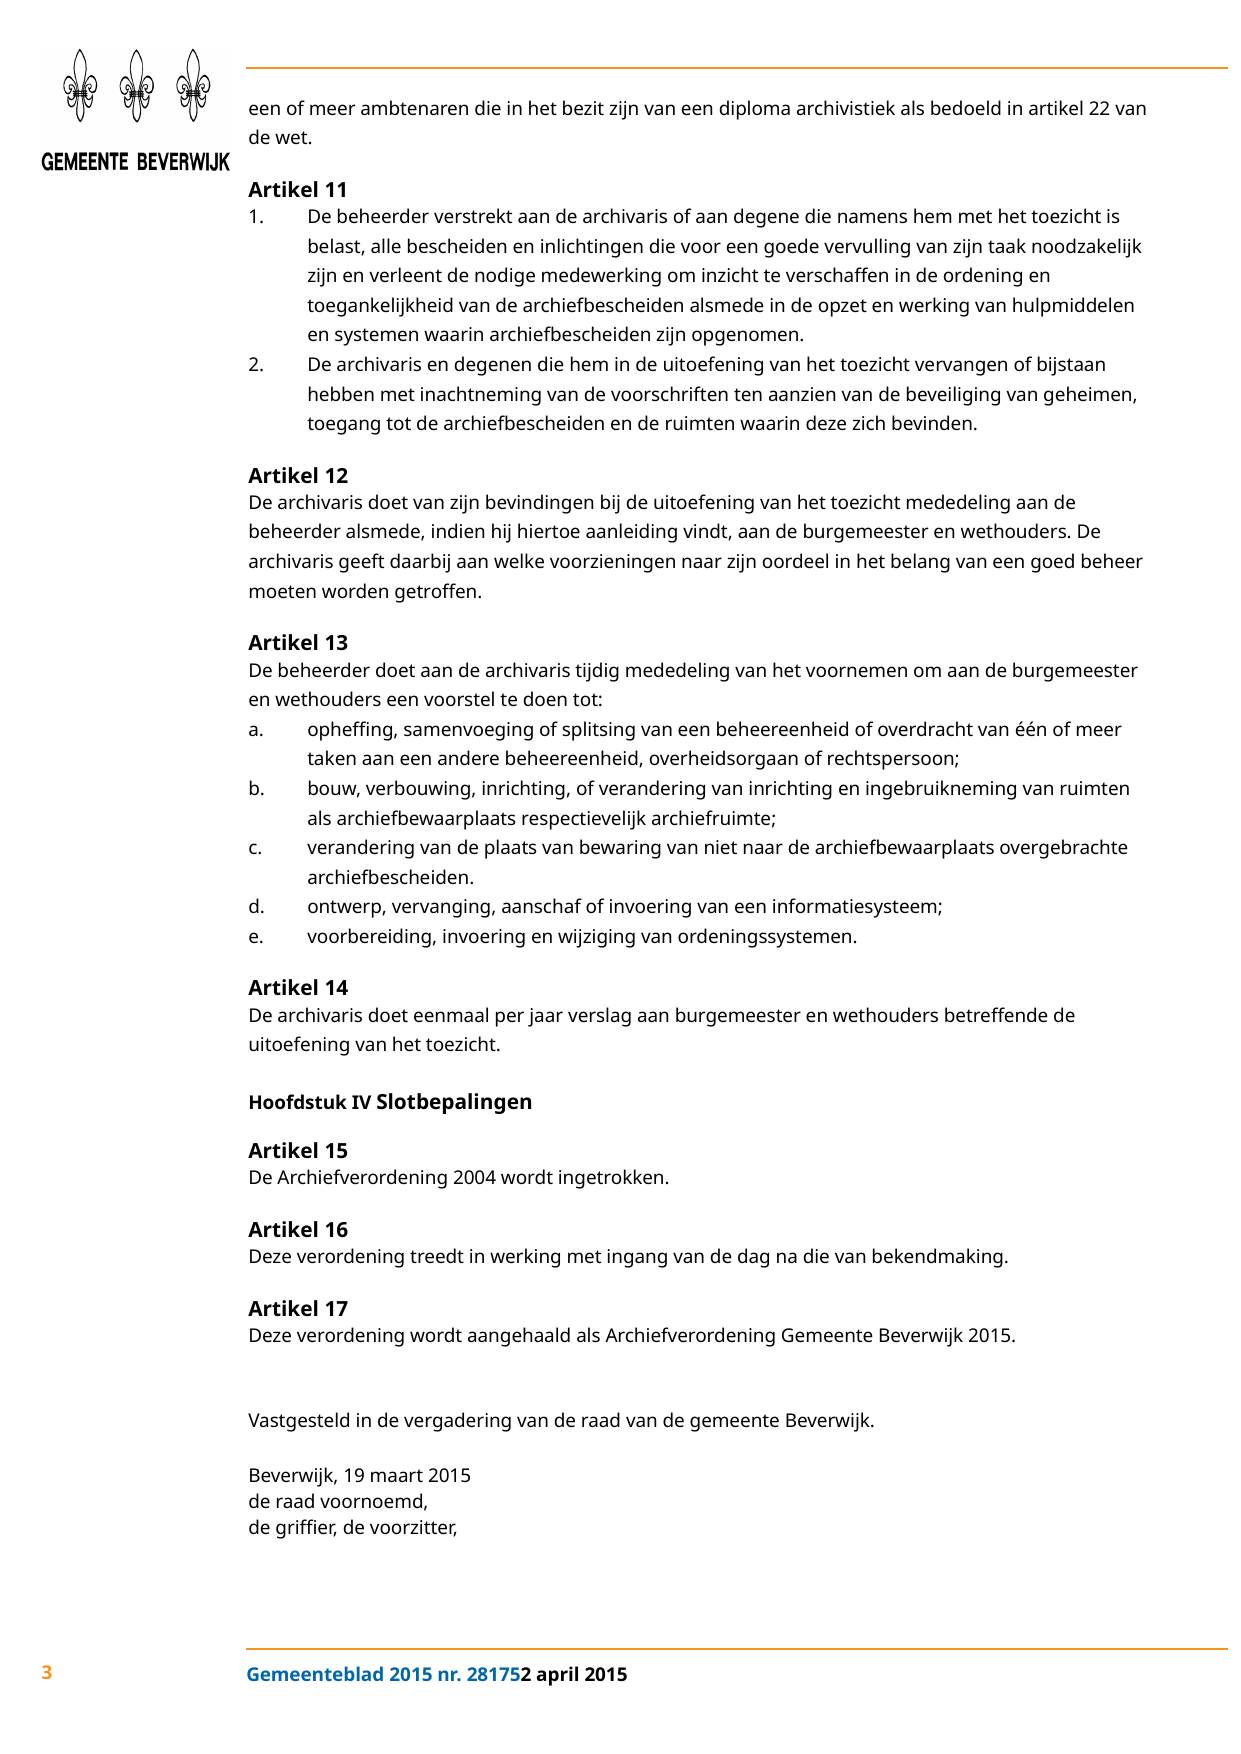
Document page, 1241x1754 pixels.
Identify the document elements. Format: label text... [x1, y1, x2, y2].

text Artikel 17 [248, 1294, 1152, 1322]
text Deze verordening wordt aangehaald als Archiefverordening Gemeente Beverwijk 2015. [248, 1322, 1152, 1348]
text Artikel 13 [248, 628, 1152, 657]
text Artikel 14 [248, 973, 1152, 1002]
list De beheerder verstrekt aan de archivaris of aan degene die namens hem met het toezicht is belast, alle bescheiden en inlichtingen die voor een goede vervulling van zijn taak noodzakelijk zijn en verleent de nodige medewerking om inzicht te verschaffen in de ordening en toegankelijkheid van de archiefbescheiden alsmede in de opzet en werking van hulpmiddelen en systemen waarin archiefbescheiden zijn opgenomen. [248, 203, 1152, 347]
text Vastgesteld in de vergadering van de raad van de gemeente Beverwijk. [248, 1407, 1152, 1433]
text de griffier, de voorzitter, [248, 1514, 1152, 1539]
list voorbereiding, invoering en wijziging van ordeningssystemen. [248, 923, 1152, 949]
list opheffing, samenvoeging of splitsing van een beheereenheid of overdracht van één of meer taken aan een andere beheereenheid, overheidsorgaan of rechtspersoon; [248, 716, 1152, 771]
text Hoofdstuk IV Slotbepalingen [248, 1087, 1152, 1115]
text Beverwijk, 19 maart 2015 [248, 1462, 1152, 1488]
text de raad voornoemd, [248, 1488, 1152, 1514]
list bouw, verbouwing, inrichting, of verandering van inrichting en ingebruikneming van ruimten als archiefbewaarplaats respectievelijk archiefruimte; [248, 775, 1152, 830]
picture [41, 47, 231, 172]
text een of meer ambtenaren die in het bezit zijn van een diploma archivistiek als bedoeld in artikel 22 van de wet. [248, 95, 1152, 150]
list De archivaris en degenen die hem in de uitoefening van het toezicht vervangen of bijstaan hebben met inachtneming van de voorschriften ten aanzien van de beveiliging van geheimen, toegang tot de archiefbescheiden en de ruimten waarin deze zich bevinden. [248, 351, 1152, 436]
text De beheerder doet aan de archivaris tijdig mededeling van het voornemen om aan de burgemeester en wethouders een voorstel te doen tot: [248, 657, 1152, 712]
text Artikel 16 [248, 1215, 1152, 1243]
text De archivaris doet eenmaal per jaar verslag aan burgemeester en wethouders betreffende de uitoefening van het toezicht. [248, 1002, 1152, 1057]
text Artikel 15 [248, 1136, 1152, 1164]
text Deze verordening treedt in werking met ingang van de dag na die van bekendmaking. [248, 1243, 1152, 1269]
text De archivaris doet van zijn bevindingen bij de uitoefening van het toezicht mededeling aan de beheerder alsmede, indien hij hiertoe aanleiding vindt, aan de burgemeester en wethouders. De archivaris geeft daarbij aan welke voorzieningen naar zijn oordeel in het belang van een goed beheer moeten worden getroffen. [248, 489, 1152, 604]
list verandering van de plaats van bewaring van niet naar de archiefbewaarplaats overgebrachte archiefbescheiden. [248, 834, 1152, 889]
list ontwerp, vervanging, aanschaf of invoering van een informatiesysteem; [248, 893, 1152, 919]
text Artikel 11 [248, 175, 1152, 203]
text Artikel 12 [248, 461, 1152, 489]
text De Archiefverordening 2004 wordt ingetrokken. [248, 1164, 1152, 1190]
